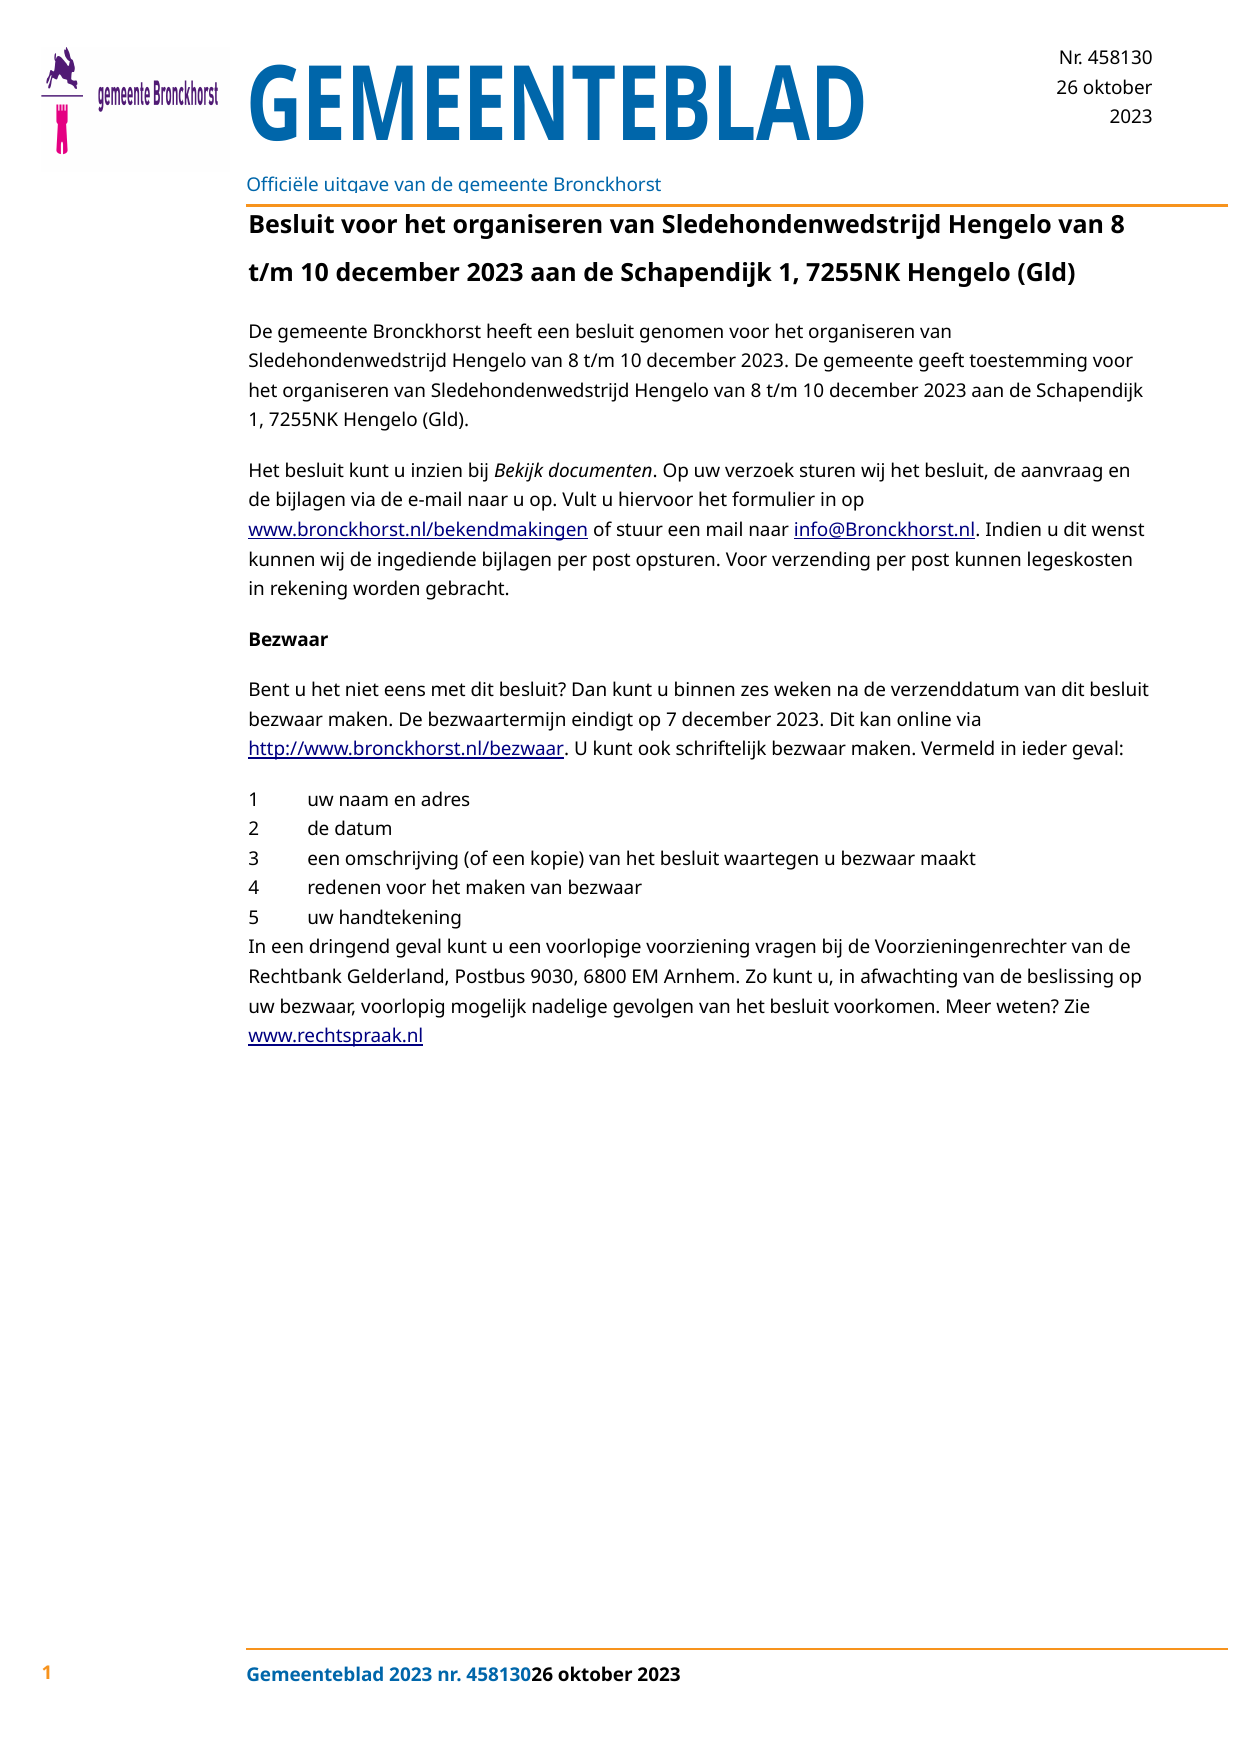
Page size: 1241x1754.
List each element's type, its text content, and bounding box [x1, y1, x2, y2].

list een omschrijving (of een kopie) van het besluit waartegen u bezwaar maakt [248, 845, 1152, 871]
text Het besluit kunt u inzien bij Bekijk documenten. Op uw verzoek sturen wij het besluit, de aanvraag en de bijlagen via de e-mail naar u op. Vult u hiervoor het formulier in op www.bronckhorst.nl/bekendmakingen of stuur een mail naar info@Bronckhorst.nl. Indien u dit wenst kunnen wij de ingediende bijlagen per post opsturen. Voor verzending per post kunnen legeskosten in rekening worden gebracht. [248, 457, 1152, 601]
list uw handtekening [248, 904, 1152, 930]
text Besluit voor het organiseren van Sledehondenwedstrijd Hengelo van 8 t/m 10 december 2023 aan de Schapendijk 1, 7255NK Hengelo (Gld) [248, 207, 1152, 288]
list uw naam en adres [248, 786, 1152, 812]
list de datum [248, 815, 1152, 841]
list redenen voor het maken van bezwaar [248, 874, 1152, 900]
picture [41, 47, 231, 172]
text Bezwaar [248, 626, 1152, 652]
text De gemeente Bronckhorst heeft een besluit genomen voor het organiseren van Sledehondenwedstrijd Hengelo van 8 t/m 10 december 2023. De gemeente geeft toestemming voor het organiseren van Sledehondenwedstrijd Hengelo van 8 t/m 10 december 2023 aan de Schapendijk 1, 7255NK Hengelo (Gld). [248, 318, 1152, 432]
text Bent u het niet eens met dit besluit? Dan kunt u binnen zes weken na de verzenddatum van dit besluit bezwaar maken. De bezwaartermijn eindigt op 7 december 2023. Dit kan online via http://www.bronckhorst.nl/bezwaar. U kunt ook schriftelijk bezwaar maken. Vermeld in ieder geval: [248, 676, 1152, 761]
text In een dringend geval kunt u een voorlopige voorziening vragen bij de Voorzieningenrechter van de Rechtbank Gelderland, Postbus 9030, 6800 EM Arnhem. Zo kunt u, in afwachting van de beslissing op uw bezwaar, voorlopig mogelijk nadelige gevolgen van het besluit voorkomen. Meer weten? Zie www.rechtspraak.nl [248, 934, 1152, 1048]
